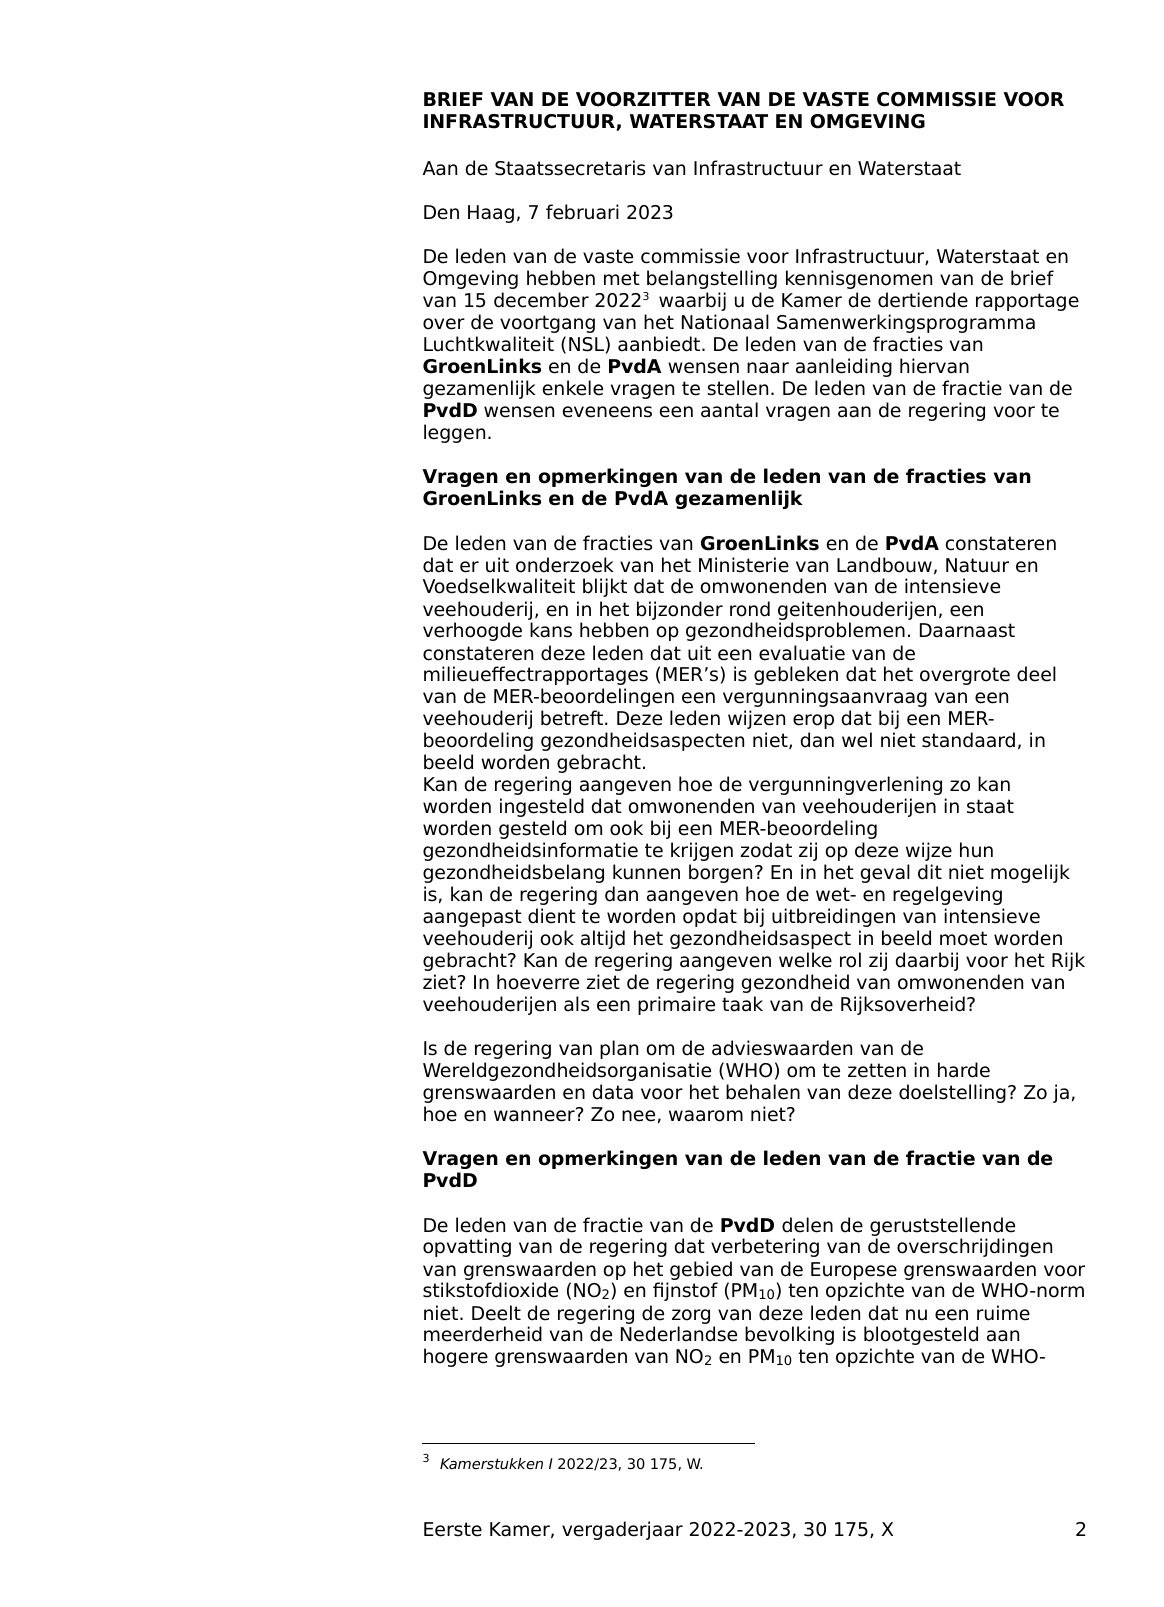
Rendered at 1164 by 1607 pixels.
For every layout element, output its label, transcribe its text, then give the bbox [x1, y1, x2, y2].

text Kan de regering aangeven hoe de vergunningverlening zo kan worden ingesteld dat omwonenden van veehouderijen in staat worden gesteld om ook bij een MER-beoordeling gezondheidsinformatie te krijgen zodat zij op deze wijze hun gezondheidsbelang kunnen borgen? En in het geval dit niet mogelijk is, kan de regering dan aangeven hoe de wet- en regelgeving aangepast dient te worden opdat bij uitbreidingen van intensieve veehouderij ook altijd het gezondheidsaspect in beeld moet worden gebracht? Kan de regering aangeven welke rol zij daarbij voor het Rijk ziet? In hoeverre ziet de regering gezondheid van omwonenden van veehouderijen als een primaire taak van de Rijksoverheid? [422, 774, 1087, 1016]
subtitle BRIEF VAN DE VOORZITTER VAN DE VASTE COMMISSIE VOOR INFRASTRUCTUUR, WATERSTAAT EN OMGEVING [422, 89, 1087, 133]
text De leden van de vaste commissie voor Infrastructuur, Waterstaat en Omgeving hebben met belangstelling kennisgenomen van de brief van 15 december 2022 waarbij u de Kamer de dertiende rapportage over de voortgang van het Nationaal Samenwerkingsprogramma Luchtkwaliteit (NSL) aanbiedt. De leden van de fracties van GroenLinks en de PvdA wensen naar aanleiding hiervan gezamenlijk enkele vragen te stellen. De leden van de fractie van de PvdD wensen eveneens een aantal vragen aan de regering voor te leggen. [422, 246, 1087, 444]
text Kamerstukken I 2022/23, 30 175, W. [422, 1452, 1087, 1474]
text De leden van de fracties van GroenLinks en de PvdA constateren dat er uit onderzoek van het Ministerie van Landbouw, Natuur en Voedselkwaliteit blijkt dat de omwonenden van de intensieve veehouderij, en in het bijzonder rond geitenhouderijen, een verhoogde kans hebben op gezondheidsproblemen. Daarnaast constateren deze leden dat uit een evaluatie van de milieueffectrapportages (MER’s) is gebleken dat het overgrote deel van de MER-beoordelingen een vergunningsaanvraag van een veehouderij betreft. Deze leden wijzen erop dat bij een MER-beoordeling gezondheidsaspecten niet, dan wel niet standaard, in beeld worden gebracht. [422, 532, 1087, 774]
text Den Haag, 7 februari 2023 [422, 202, 1087, 224]
subtitle Vragen en opmerkingen van de leden van de fractie van de PvdD [422, 1148, 1087, 1192]
text Is de regering van plan om de advieswaarden van de Wereldgezondheidsorganisatie (WHO) om te zetten in harde grenswaarden en data voor het behalen van deze doelstelling? Zo ja, hoe en wanneer? Zo nee, waarom niet? [422, 1038, 1087, 1126]
subtitle Vragen en opmerkingen van de leden van de fracties van GroenLinks en de PvdA gezamenlijk [422, 466, 1087, 510]
text De leden van de fractie van de PvdD delen de geruststellende opvatting van de regering dat verbetering van de overschrijdingen van grenswaarden op het gebied van de Europese grenswaarden voor stikstofdioxide (NO2) en fijnstof (PM10) ten opzichte van de WHO-norm niet. Deelt de regering de zorg van deze leden dat nu een ruime meerderheid van de Nederlandse bevolking is blootgesteld aan hogere grenswaarden van NO2 en PM10 ten opzichte van de WHO- [422, 1214, 1087, 1368]
text Aan de Staatssecretaris van Infrastructuur en Waterstaat [422, 158, 1087, 180]
